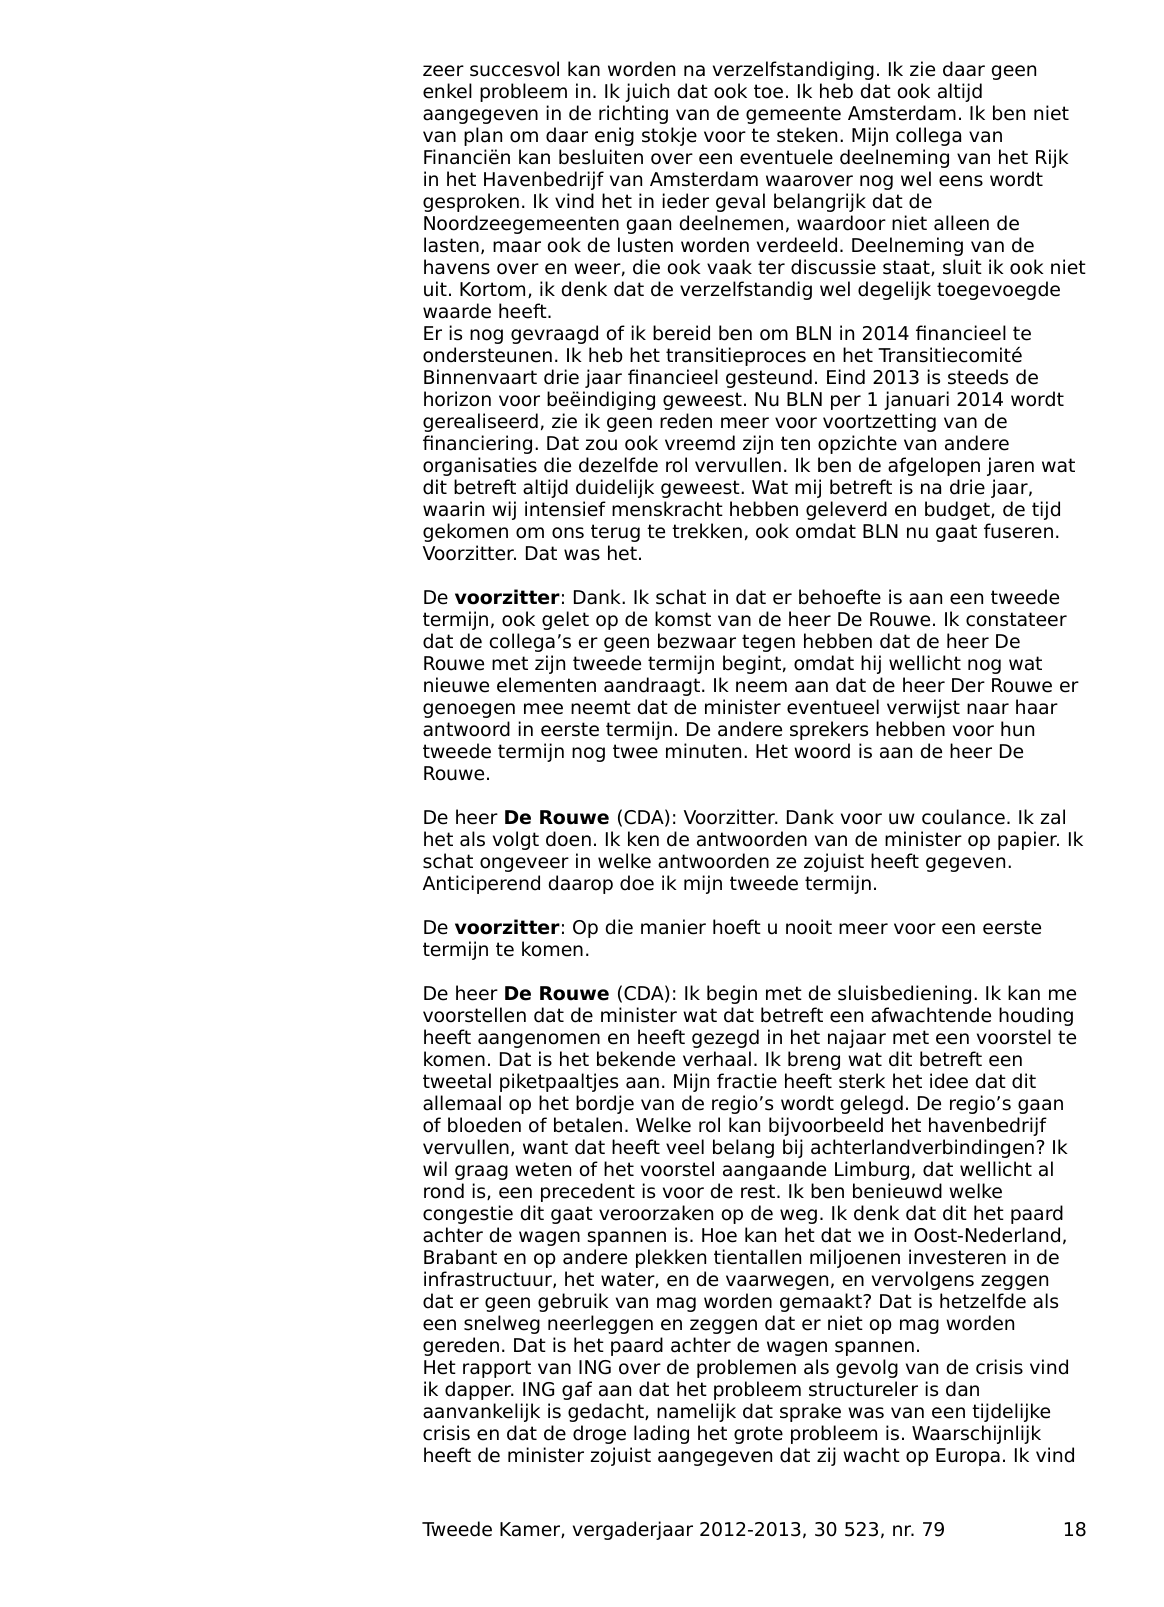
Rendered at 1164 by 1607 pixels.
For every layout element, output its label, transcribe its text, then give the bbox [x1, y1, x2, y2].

text Voorzitter. Dat was het. [422, 543, 1087, 564]
text De voorzitter: Op die manier hoeft u nooit meer voor een eerste termijn te komen. [422, 917, 1087, 961]
text zeer succesvol kan worden na verzelfstandiging. Ik zie daar geen enkel probleem in. Ik juich dat ook toe. Ik heb dat ook altijd aangegeven in de richting van de gemeente Amsterdam. Ik ben niet van plan om daar enig stokje voor te steken. Mijn collega van Financiën kan besluiten over een eventuele deelneming van het Rijk in het Havenbedrijf van Amsterdam waarover nog wel eens wordt gesproken. Ik vind het in ieder geval belangrijk dat de Noordzeegemeenten gaan deelnemen, waardoor niet alleen de lasten, maar ook de lusten worden verdeeld. Deelneming van de havens over en weer, die ook vaak ter discussie staat, sluit ik ook niet uit. Kortom, ik denk dat de verzelfstandig wel degelijk toegevoegde waarde heeft. [422, 59, 1087, 323]
text Het rapport van ING over de problemen als gevolg van de crisis vind ik dapper. ING gaf aan dat het probleem structureler is dan aanvankelijk is gedacht, namelijk dat sprake was van een tijdelijke crisis en dat de droge lading het grote probleem is. Waarschijnlijk heeft de minister zojuist aangegeven dat zij wacht op Europa. Ik vind [422, 1357, 1087, 1467]
text Er is nog gevraagd of ik bereid ben om BLN in 2014 financieel te ondersteunen. Ik heb het transitieproces en het Transitiecomité Binnenvaart drie jaar financieel gesteund. Eind 2013 is steeds de horizon voor beëindiging geweest. Nu BLN per 1 januari 2014 wordt gerealiseerd, zie ik geen reden meer voor voortzetting van de financiering. Dat zou ook vreemd zijn ten opzichte van andere organisaties die dezelfde rol vervullen. Ik ben de afgelopen jaren wat dit betreft altijd duidelijk geweest. Wat mij betreft is na drie jaar, waarin wij intensief menskracht hebben geleverd en budget, de tijd gekomen om ons terug te trekken, ook omdat BLN nu gaat fuseren. [422, 323, 1087, 543]
text De voorzitter: Dank. Ik schat in dat er behoefte is aan een tweede termijn, ook gelet op de komst van de heer De Rouwe. Ik constateer dat de collega’s er geen bezwaar tegen hebben dat de heer De Rouwe met zijn tweede termijn begint, omdat hij wellicht nog wat nieuwe elementen aandraagt. Ik neem aan dat de heer Der Rouwe er genoegen mee neemt dat de minister eventueel verwijst naar haar antwoord in eerste termijn. De andere sprekers hebben voor hun tweede termijn nog twee minuten. Het woord is aan de heer De Rouwe. [422, 587, 1087, 784]
text De heer De Rouwe (CDA): Ik begin met de sluisbediening. Ik kan me voorstellen dat de minister wat dat betreft een afwachtende houding heeft aangenomen en heeft gezegd in het najaar met een voorstel te komen. Dat is het bekende verhaal. Ik breng wat dit betreft een tweetal piketpaaltjes aan. Mijn fractie heeft sterk het idee dat dit allemaal op het bordje van de regio’s wordt gelegd. De regio’s gaan of bloeden of betalen. Welke rol kan bijvoorbeeld het havenbedrijf vervullen, want dat heeft veel belang bij achterlandverbindingen? Ik wil graag weten of het voorstel aangaande Limburg, dat wellicht al rond is, een precedent is voor de rest. Ik ben benieuwd welke congestie dit gaat veroorzaken op de weg. Ik denk dat dit het paard achter de wagen spannen is. Hoe kan het dat we in Oost-Nederland, Brabant en op andere plekken tientallen miljoenen investeren in de infrastructuur, het water, en de vaarwegen, en vervolgens zeggen dat er geen gebruik van mag worden gemaakt? Dat is hetzelfde als een snelweg neerleggen en zeggen dat er niet op mag worden gereden. Dat is het paard achter de wagen spannen. [422, 983, 1087, 1357]
text De heer De Rouwe (CDA): Voorzitter. Dank voor uw coulance. Ik zal het als volgt doen. Ik ken de antwoorden van de minister op papier. Ik schat ongeveer in welke antwoorden ze zojuist heeft gegeven. Anticiperend daarop doe ik mijn tweede termijn. [422, 807, 1087, 895]
